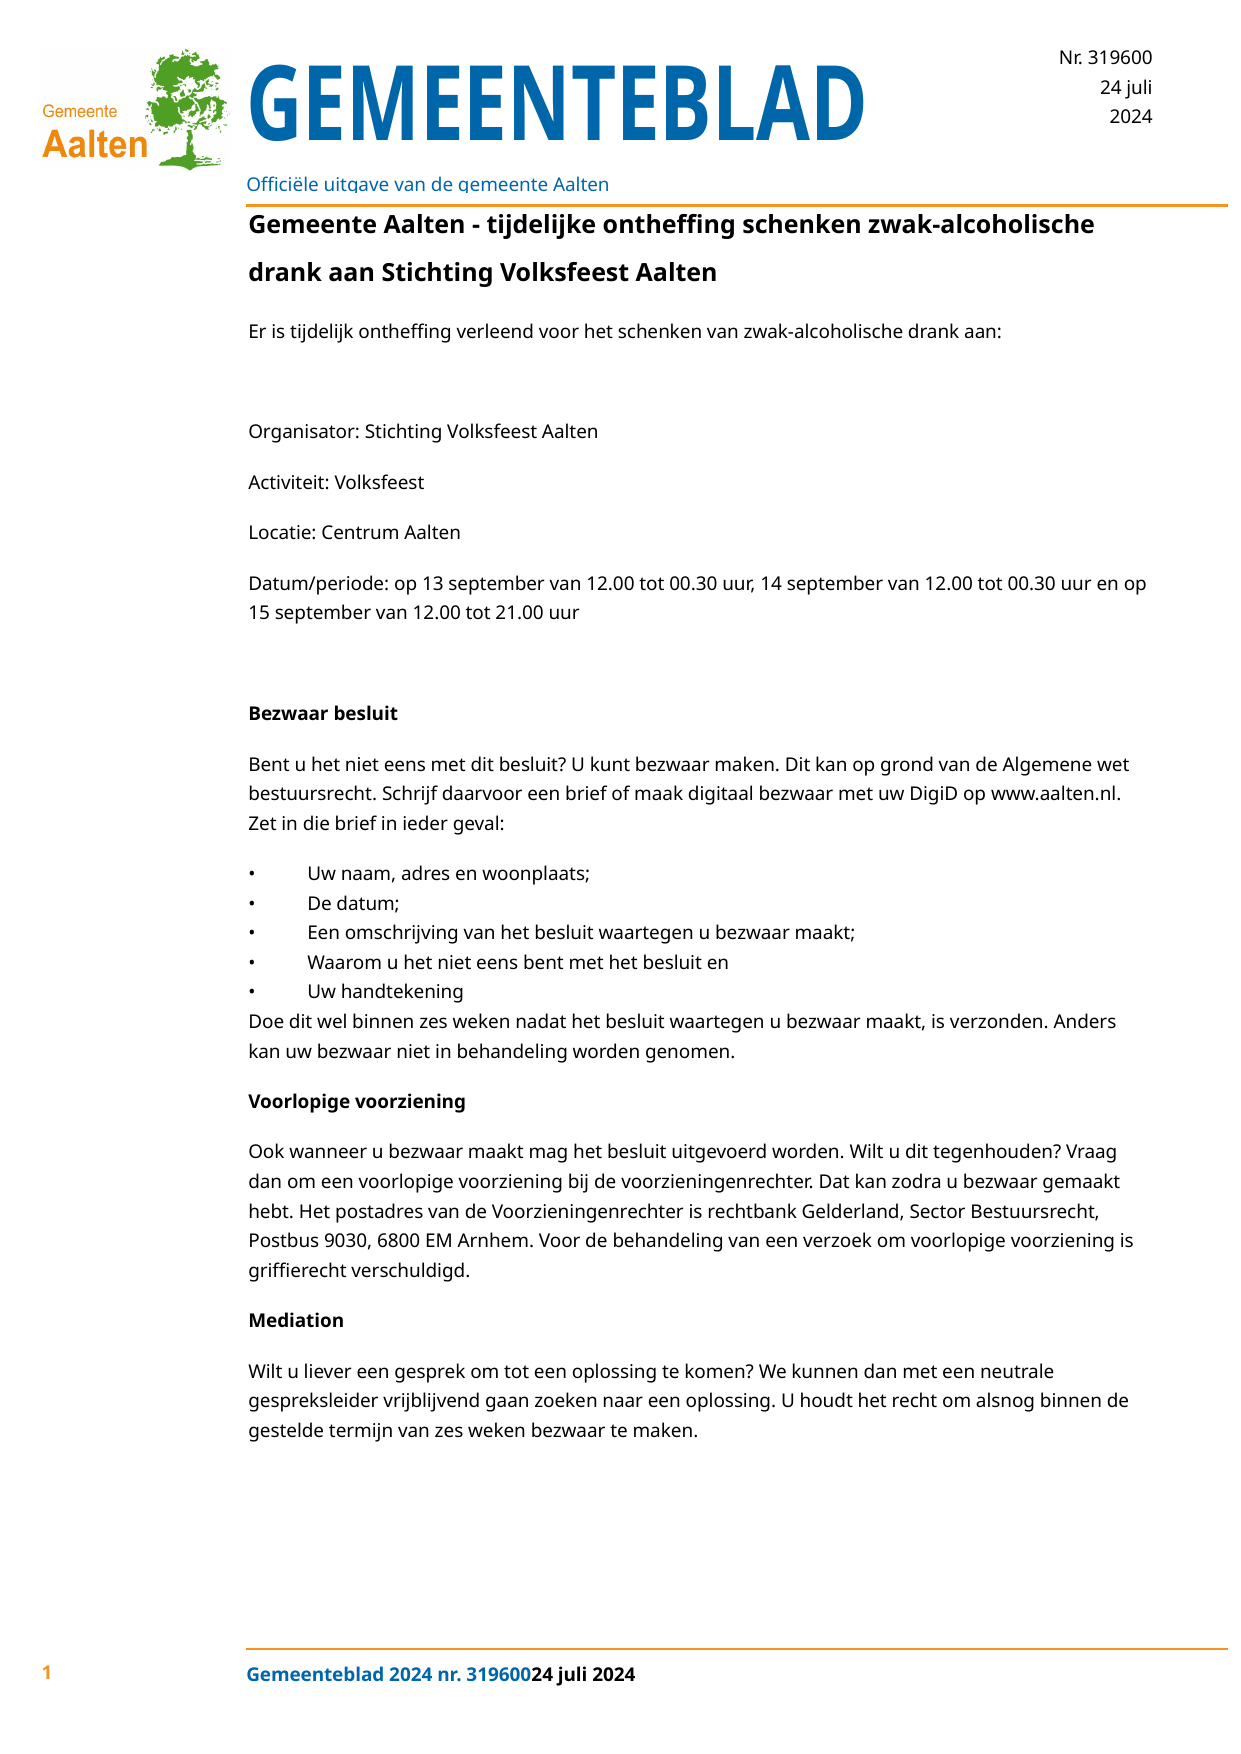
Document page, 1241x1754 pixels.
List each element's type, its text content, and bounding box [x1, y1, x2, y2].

list Uw handtekening [248, 979, 1152, 1004]
text Ook wanneer u bezwaar maakt mag het besluit uitgevoerd worden. Wilt u dit tegenhouden? Vraag dan om een voorlopige voorziening bij de voorzieningenrechter. Dat kan zodra u bezwaar gemaakt hebt. Het postadres van de Voorzieningenrechter is rechtbank Gelderland, Sector Bestuursrecht, Postbus 9030, 6800 EM Arnhem. Voor de behandeling van een verzoek om voorlopige voorziening is griffierecht verschuldigd. [248, 1139, 1152, 1283]
text Er is tijdelijk ontheffing verleend voor het schenken van zwak-alcoholische drank aan: [248, 318, 1152, 344]
list Een omschrijving van het besluit waartegen u bezwaar maakt; [248, 919, 1152, 945]
list Uw naam, adres en woonplaats; [248, 860, 1152, 886]
text Datum/periode: op 13 september van 12.00 tot 00.30 uur, 14 september van 12.00 tot 00.30 uur en op 15 september van 12.00 tot 21.00 uur [248, 570, 1152, 625]
text Activiteit: Volksfeest [248, 469, 1152, 495]
text Bent u het niet eens met dit besluit? U kunt bezwaar maken. Dit kan op grond van de Algemene wet bestuursrecht. Schrijf daarvoor een brief of maak digitaal bezwaar met uw DigiD op www.aalten.nl. Zet in die brief in ieder geval: [248, 751, 1152, 836]
text Voorlopige voorziening [248, 1088, 1152, 1114]
list Waarom u het niet eens bent met het besluit en [248, 949, 1152, 975]
text Doe dit wel binnen zes weken nadat het besluit waartegen u bezwaar maakt, is verzonden. Anders kan uw bezwaar niet in behandeling worden genomen. [248, 1008, 1152, 1064]
text Locatie: Centrum Aalten [248, 519, 1152, 545]
text Mediation [248, 1307, 1152, 1333]
list De datum; [248, 890, 1152, 916]
text Gemeente Aalten - tijdelijke ontheffing schenken zwak-alcoholische drank aan Stichting Volksfeest Aalten [248, 207, 1152, 288]
text Bezwaar besluit [248, 700, 1152, 726]
text Wilt u liever een gesprek om tot een oplossing te komen? We kunnen dan met een neutrale gespreksleider vrijblijvend gaan zoeken naar een oplossing. U houdt het recht om alsnog binnen de gestelde termijn van zes weken bezwaar te maken. [248, 1358, 1152, 1443]
text Organisator: Stichting Volksfeest Aalten [248, 419, 1152, 444]
picture [41, 47, 231, 172]
